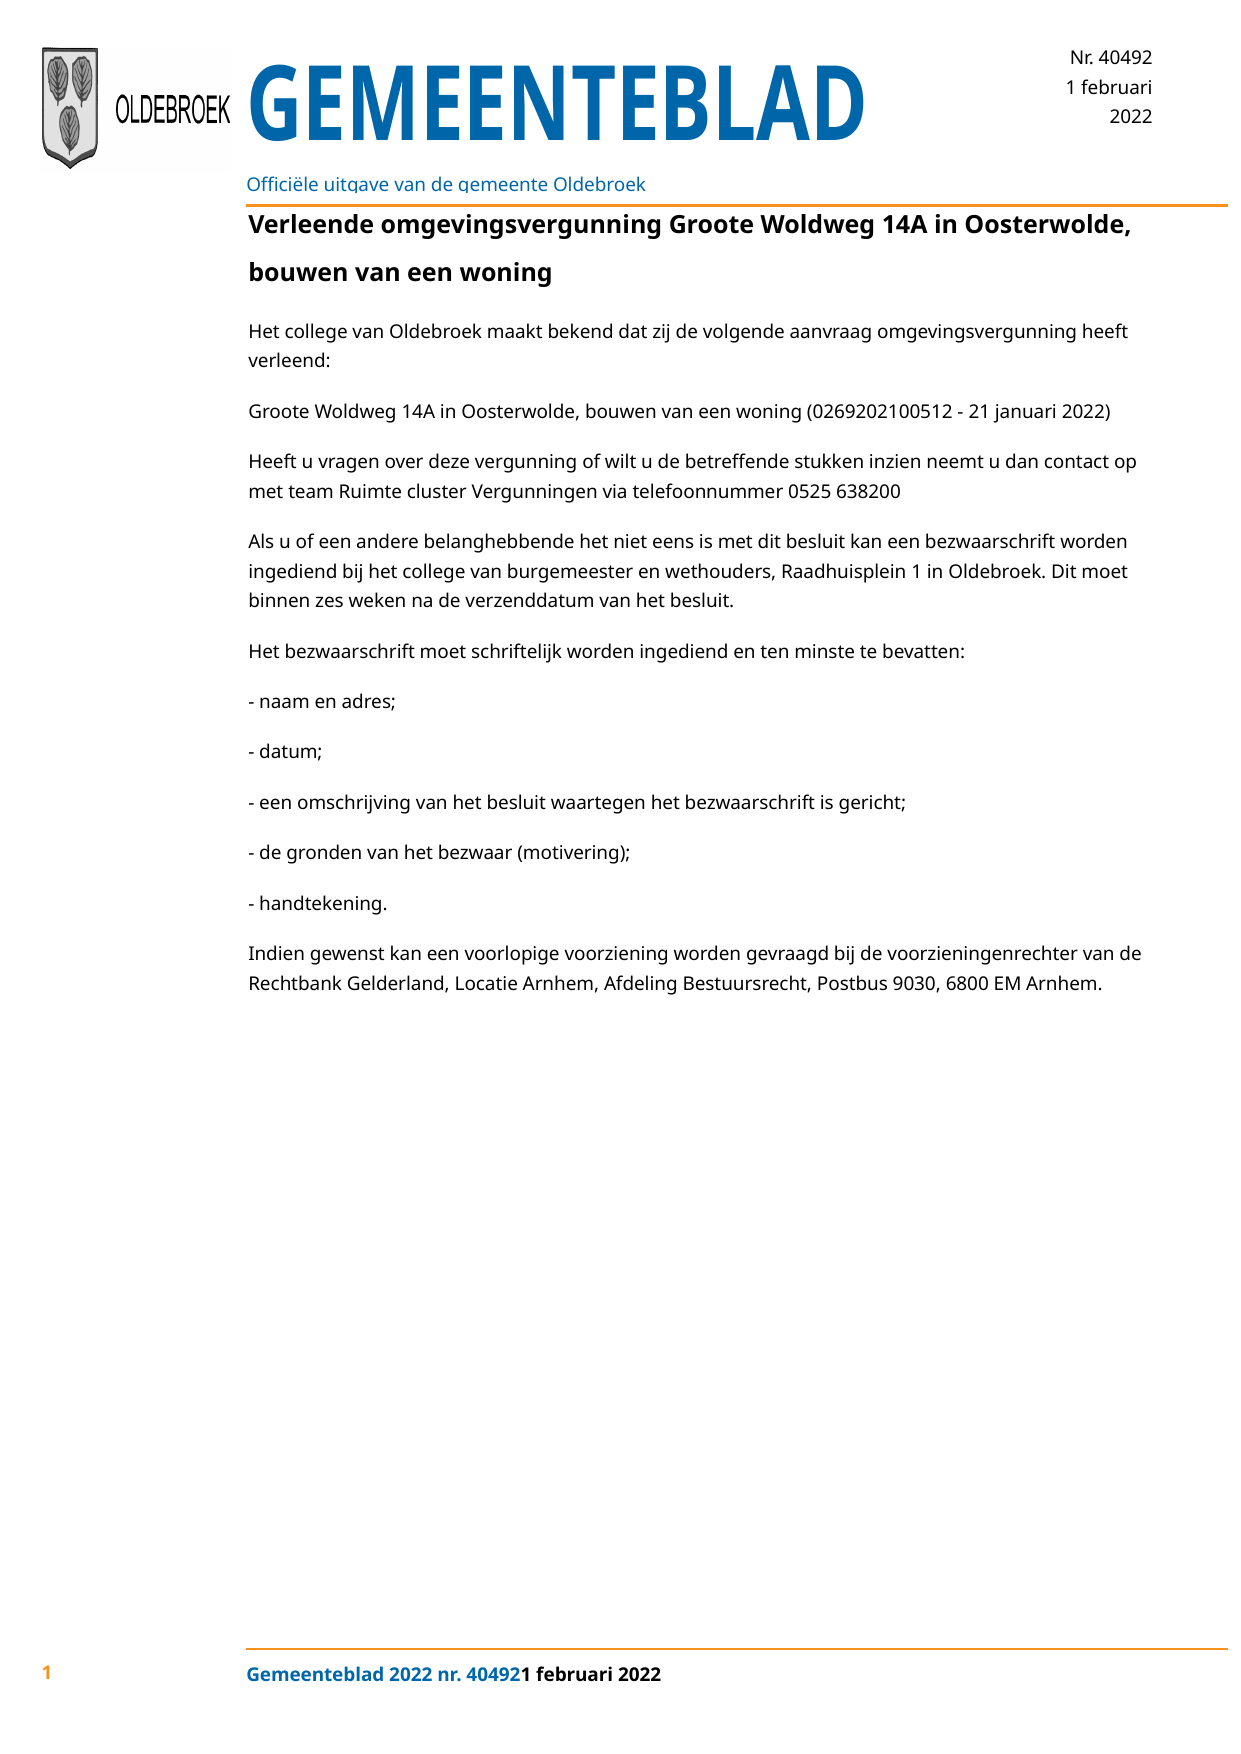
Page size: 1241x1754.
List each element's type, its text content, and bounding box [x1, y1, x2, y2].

text - handtekening. [248, 890, 1152, 916]
text Als u of een andere belanghebbende het niet eens is met dit besluit kan een bezwaarschrift worden ingediend bij het college van burgemeester en wethouders, Raadhuisplein 1 in Oldebroek. Dit moet binnen zes weken na de verzenddatum van het besluit. [248, 528, 1152, 613]
text - een omschrijving van het besluit waartegen het bezwaarschrift is gericht; [248, 789, 1152, 815]
picture [41, 47, 231, 172]
text Verleende omgevingsvergunning Groote Woldweg 14A in Oosterwolde, bouwen van een woning [248, 207, 1152, 288]
text - naam en adres; [248, 688, 1152, 714]
text Heeft u vragen over deze vergunning of wilt u de betreffende stukken inzien neemt u dan contact op met team Ruimte cluster Vergunningen via telefoonnummer 0525 638200 [248, 448, 1152, 504]
text - datum; [248, 739, 1152, 764]
text Het college van Oldebroek maakt bekend dat zij de volgende aanvraag omgevingsvergunning heeft verleend: [248, 318, 1152, 373]
text Het bezwaarschrift moet schriftelijk worden ingediend en ten minste te bevatten: [248, 638, 1152, 664]
text - de gronden van het bezwaar (motivering); [248, 839, 1152, 865]
text Indien gewenst kan een voorlopige voorziening worden gevraagd bij de voorzieningenrechter van de Rechtbank Gelderland, Locatie Arnhem, Afdeling Bestuursrecht, Postbus 9030, 6800 EM Arnhem. [248, 940, 1152, 996]
text Groote Woldweg 14A in Oosterwolde, bouwen van een woning (0269202100512 - 21 januari 2022) [248, 398, 1152, 424]
